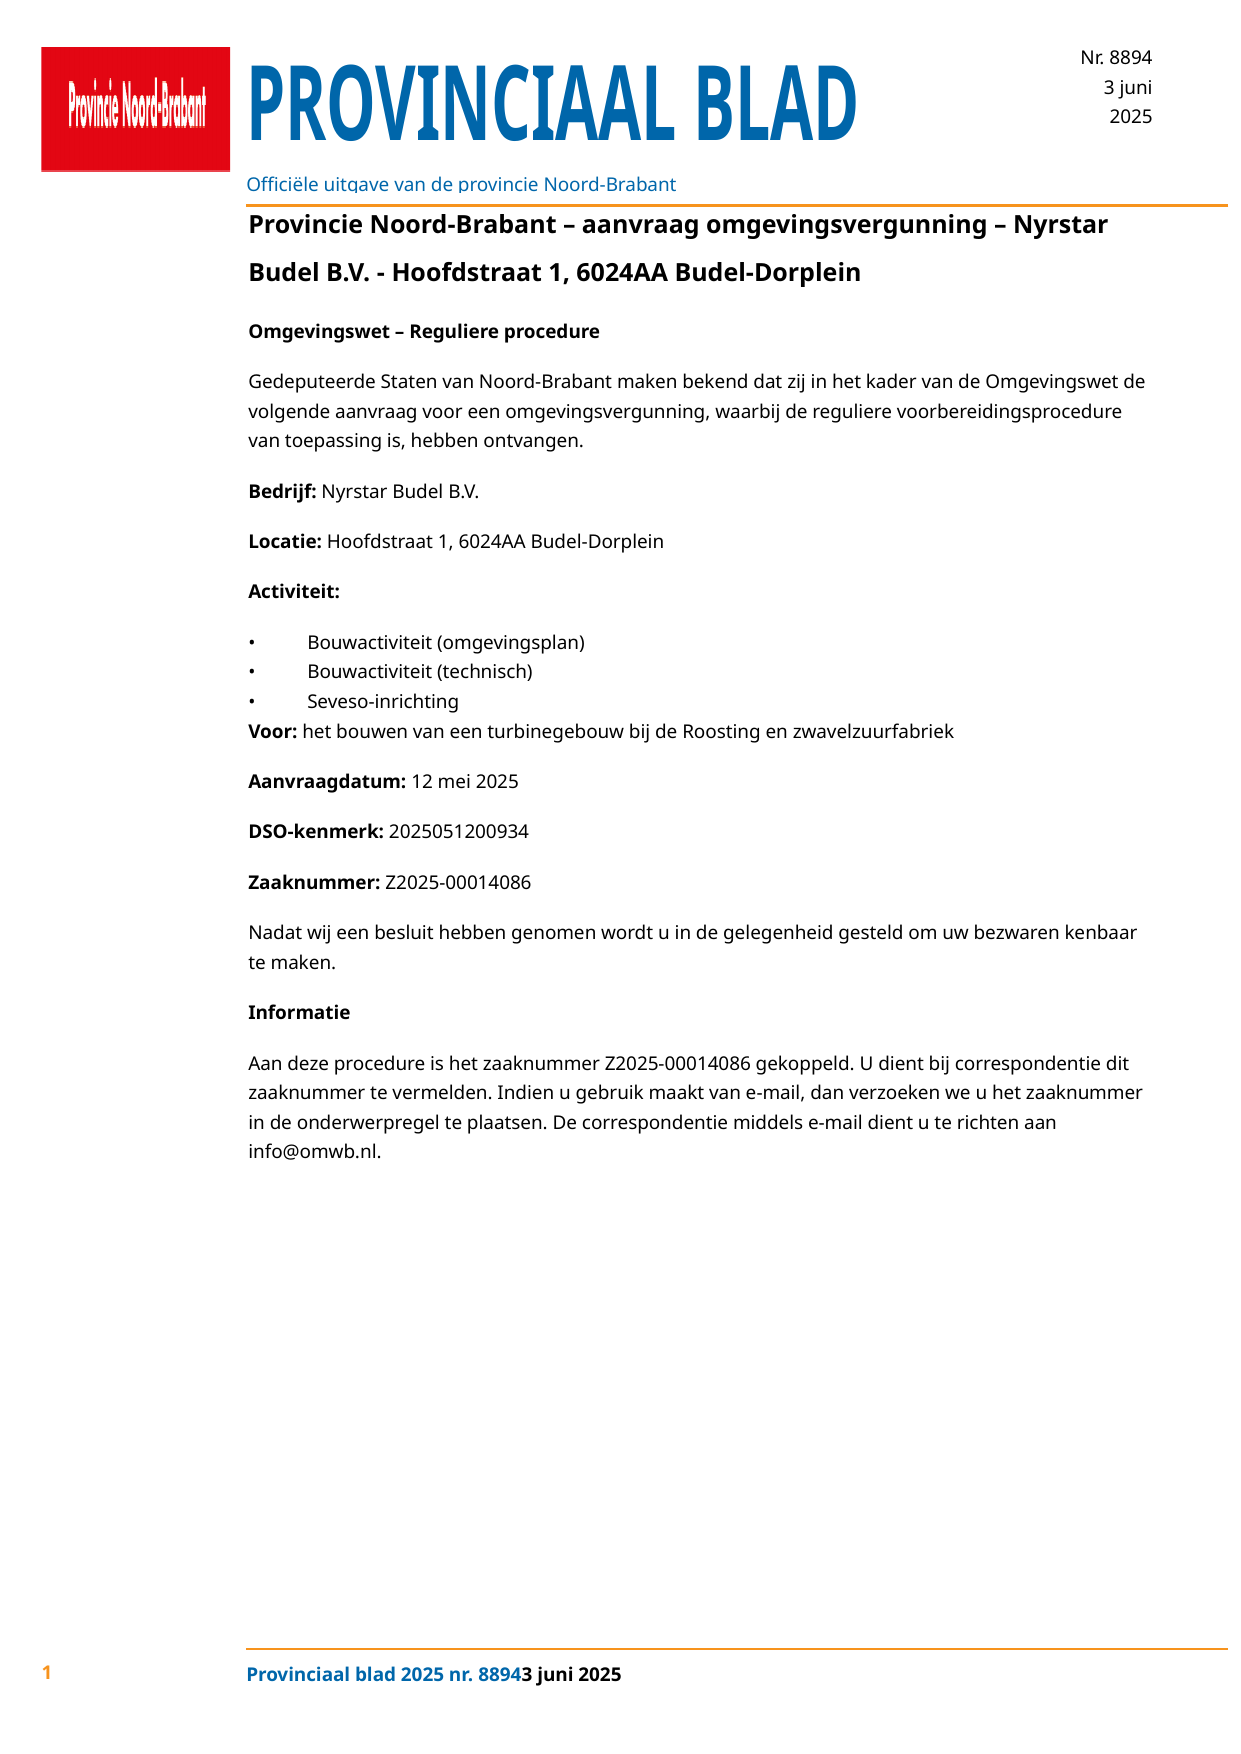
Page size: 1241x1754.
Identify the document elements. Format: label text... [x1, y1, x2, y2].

text Locatie: Hoofdstraat 1, 6024AA Budel-Dorplein [248, 528, 1152, 554]
text Omgevingswet – Reguliere procedure [248, 318, 1152, 344]
text Gedeputeerde Staten van Noord-Brabant maken bekend dat zij in het kader van de Omgevingswet de volgende aanvraag voor een omgevingsvergunning, waarbij de reguliere voorbereidingsprocedure van toepassing is, hebben ontvangen. [248, 368, 1152, 453]
text DSO-kenmerk: 2025051200934 [248, 819, 1152, 844]
text Aan deze procedure is het zaaknummer Z2025-00014086 gekoppeld. U dient bij correspondentie dit zaaknummer te vermelden. Indien u gebruik maakt van e-mail, dan verzoeken we u het zaaknummer in de onderwerpregel te plaatsen. De correspondentie middels e-mail dient u te richten aan info@omwb.nl. [248, 1050, 1152, 1164]
text Nadat wij een besluit hebben genomen wordt u in de gelegenheid gesteld om uw bezwaren kenbaar te maken. [248, 919, 1152, 975]
list Seveso-inrichting [248, 688, 1152, 714]
list Bouwactiviteit (technisch) [248, 659, 1152, 684]
text Provincie Noord-Brabant – aanvraag omgevingsvergunning – Nyrstar Budel B.V. - Hoofdstraat 1, 6024AA Budel-Dorplein [248, 207, 1152, 288]
picture [41, 47, 231, 172]
text Aanvraagdatum: 12 mei 2025 [248, 768, 1152, 794]
text Bedrijf: Nyrstar Budel B.V. [248, 478, 1152, 504]
text Activiteit: [248, 579, 1152, 604]
text Voor: het bouwen van een turbinegebouw bij de Roosting en zwavelzuurfabriek [248, 718, 1152, 744]
text Zaaknummer: Z2025-00014086 [248, 869, 1152, 895]
text Informatie [248, 999, 1152, 1025]
list Bouwactiviteit (omgevingsplan) [248, 629, 1152, 655]
